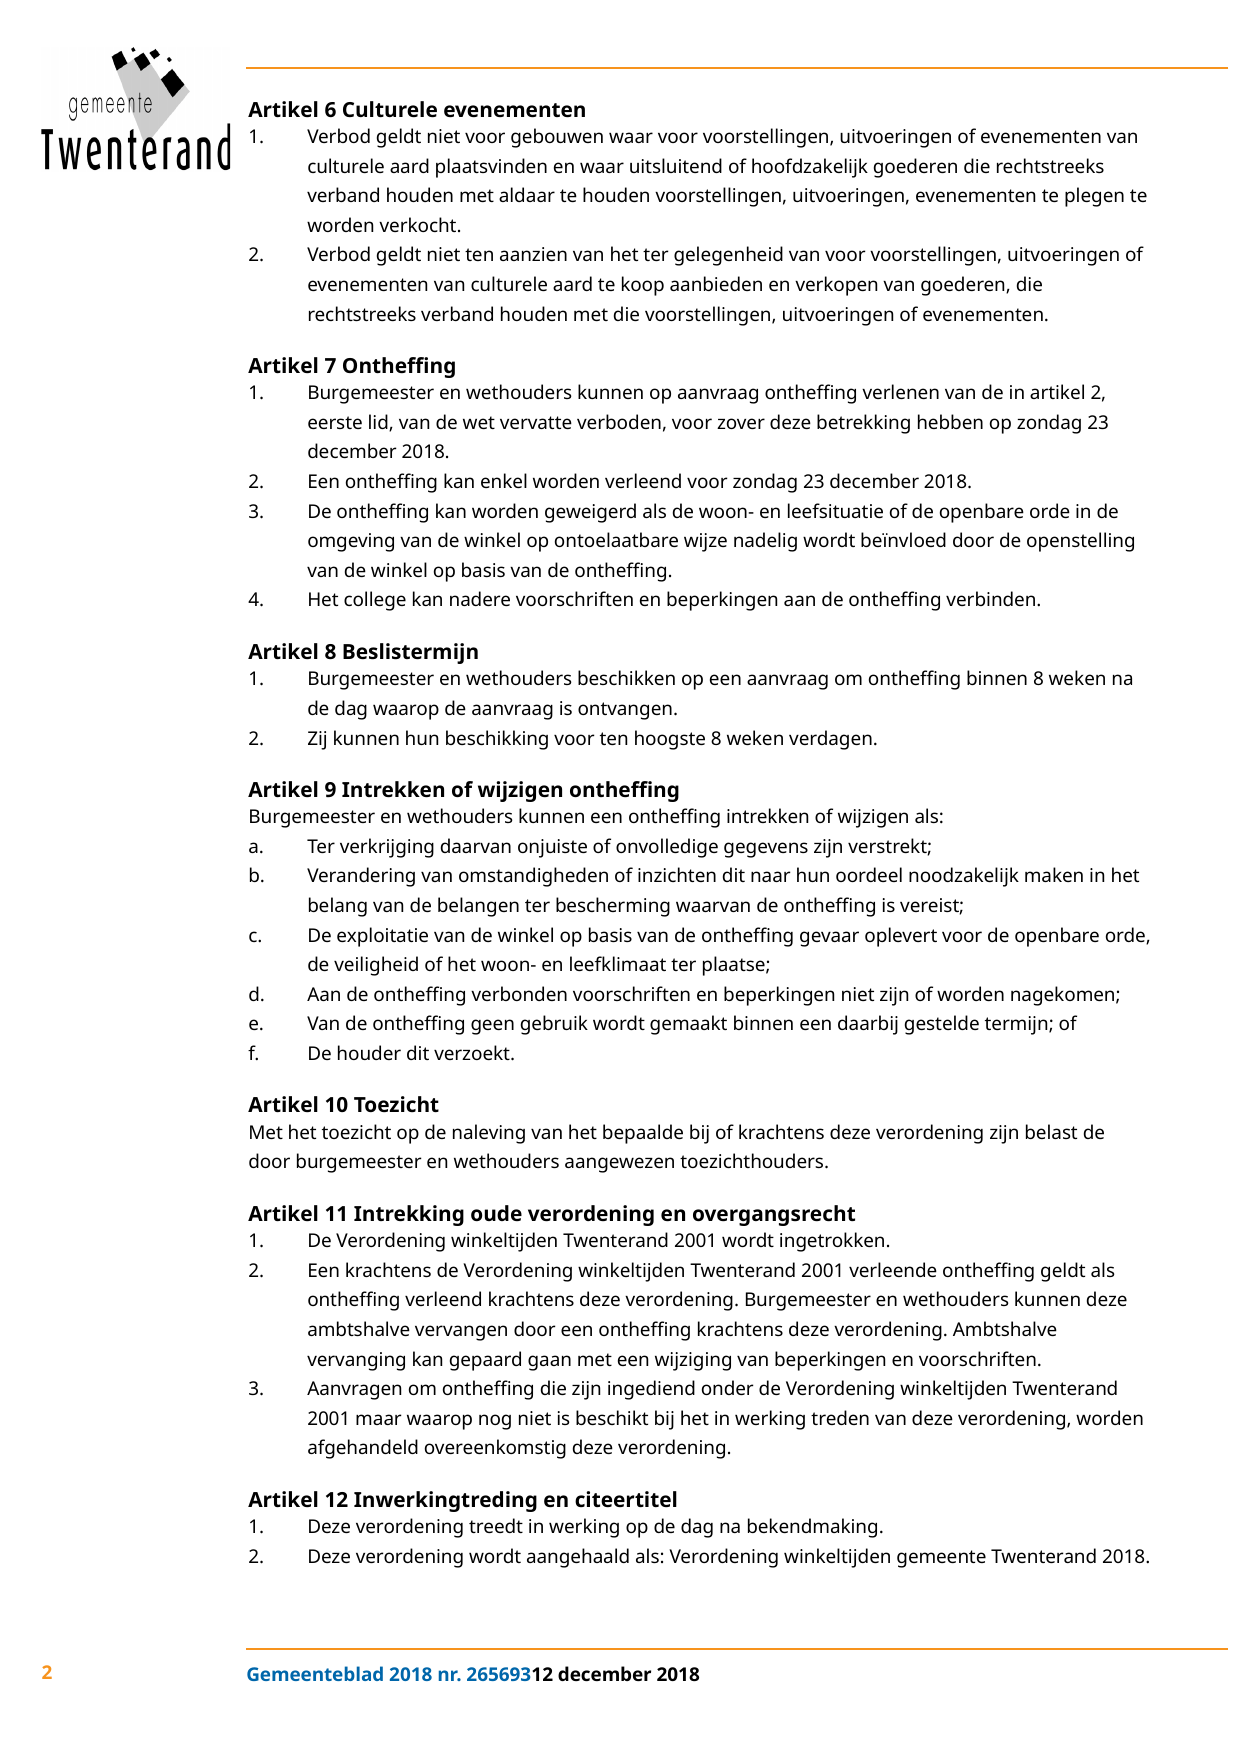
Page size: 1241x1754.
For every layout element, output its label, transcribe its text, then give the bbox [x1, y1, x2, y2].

list De Verordening winkeltijden Twenterand 2001 wordt ingetrokken. [248, 1227, 1152, 1253]
text Met het toezicht op de naleving van het bepaalde bij of krachtens deze verordening zijn belast de door burgemeester en wethouders aangewezen toezichthouders. [248, 1119, 1152, 1174]
text Artikel 11 Intrekking oude verordening en overgangsrecht [248, 1199, 1152, 1227]
list Burgemeester en wethouders kunnen op aanvraag ontheffing verlenen van de in artikel 2, eerste lid, van de wet vervatte verboden, voor zover deze betrekking hebben op zondag 23 december 2018. [248, 379, 1152, 464]
text Artikel 7 Ontheffing [248, 351, 1152, 379]
list Burgemeester en wethouders beschikken op een aanvraag om ontheffing binnen 8 weken na de dag waarop de aanvraag is ontvangen. [248, 666, 1152, 721]
list Van de ontheffing geen gebruik wordt gemaakt binnen een daarbij gestelde termijn; of [248, 1011, 1152, 1036]
text Artikel 6 Culturele evenementen [248, 95, 1152, 123]
text Artikel 10 Toezicht [248, 1091, 1152, 1119]
list Deze verordening treedt in werking op de dag na bekendmaking. [248, 1513, 1152, 1539]
list Zij kunnen hun beschikking voor ten hoogste 8 weken verdagen. [248, 725, 1152, 750]
list Aanvragen om ontheffing die zijn ingediend onder de Verordening winkeltijden Twenterand 2001 maar waarop nog niet is beschikt bij het in werking treden van deze verordening, worden afgehandeld overeenkomstig deze verordening. [248, 1375, 1152, 1460]
list Een ontheffing kan enkel worden verleend voor zondag 23 december 2018. [248, 468, 1152, 494]
list Verbod geldt niet voor gebouwen waar voor voorstellingen, uitvoeringen of evenementen van culturele aard plaatsvinden en waar uitsluitend of hoofdzakelijk goederen die rechtstreeks verband houden met aldaar te houden voorstellingen, uitvoeringen, evenementen te plegen te worden verkocht. [248, 123, 1152, 238]
list De houder dit verzoekt. [248, 1040, 1152, 1066]
list De ontheffing kan worden geweigerd als de woon- en leefsituatie of de openbare orde in de omgeving van de winkel op ontoelaatbare wijze nadelig wordt beïnvloed door de openstelling van de winkel op basis van de ontheffing. [248, 498, 1152, 583]
picture [41, 47, 231, 172]
text Artikel 9 Intrekken of wijzigen ontheffing [248, 775, 1152, 803]
list Een krachtens de Verordening winkeltijden Twenterand 2001 verleende ontheffing geldt als ontheffing verleend krachtens deze verordening. Burgemeester en wethouders kunnen deze ambtshalve vervangen door een ontheffing krachtens deze verordening. Ambtshalve vervanging kan gepaard gaan met een wijziging van beperkingen en voorschriften. [248, 1257, 1152, 1372]
text Artikel 12 Inwerkingtreding en citeertitel [248, 1485, 1152, 1513]
list Het college kan nadere voorschriften en beperkingen aan de ontheffing verbinden. [248, 587, 1152, 612]
list Verandering van omstandigheden of inzichten dit naar hun oordeel noodzakelijk maken in het belang van de belangen ter bescherming waarvan de ontheffing is vereist; [248, 863, 1152, 918]
text Artikel 8 Beslistermijn [248, 637, 1152, 666]
text Burgemeester en wethouders kunnen een ontheffing intrekken of wijzigen als: [248, 803, 1152, 829]
list Aan de ontheffing verbonden voorschriften en beperkingen niet zijn of worden nagekomen; [248, 981, 1152, 1007]
list Verbod geldt niet ten aanzien van het ter gelegenheid van voor voorstellingen, uitvoeringen of evenementen van culturele aard te koop aanbieden en verkopen van goederen, die rechtstreeks verband houden met die voorstellingen, uitvoeringen of evenementen. [248, 242, 1152, 326]
list Deze verordening wordt aangehaald als: Verordening winkeltijden gemeente Twenterand 2018. [248, 1543, 1152, 1569]
list De exploitatie van de winkel op basis van de ontheffing gevaar oplevert voor de openbare orde, de veiligheid of het woon- en leefklimaat ter plaatse; [248, 922, 1152, 977]
list Ter verkrijging daarvan onjuiste of onvolledige gegevens zijn verstrekt; [248, 833, 1152, 859]
